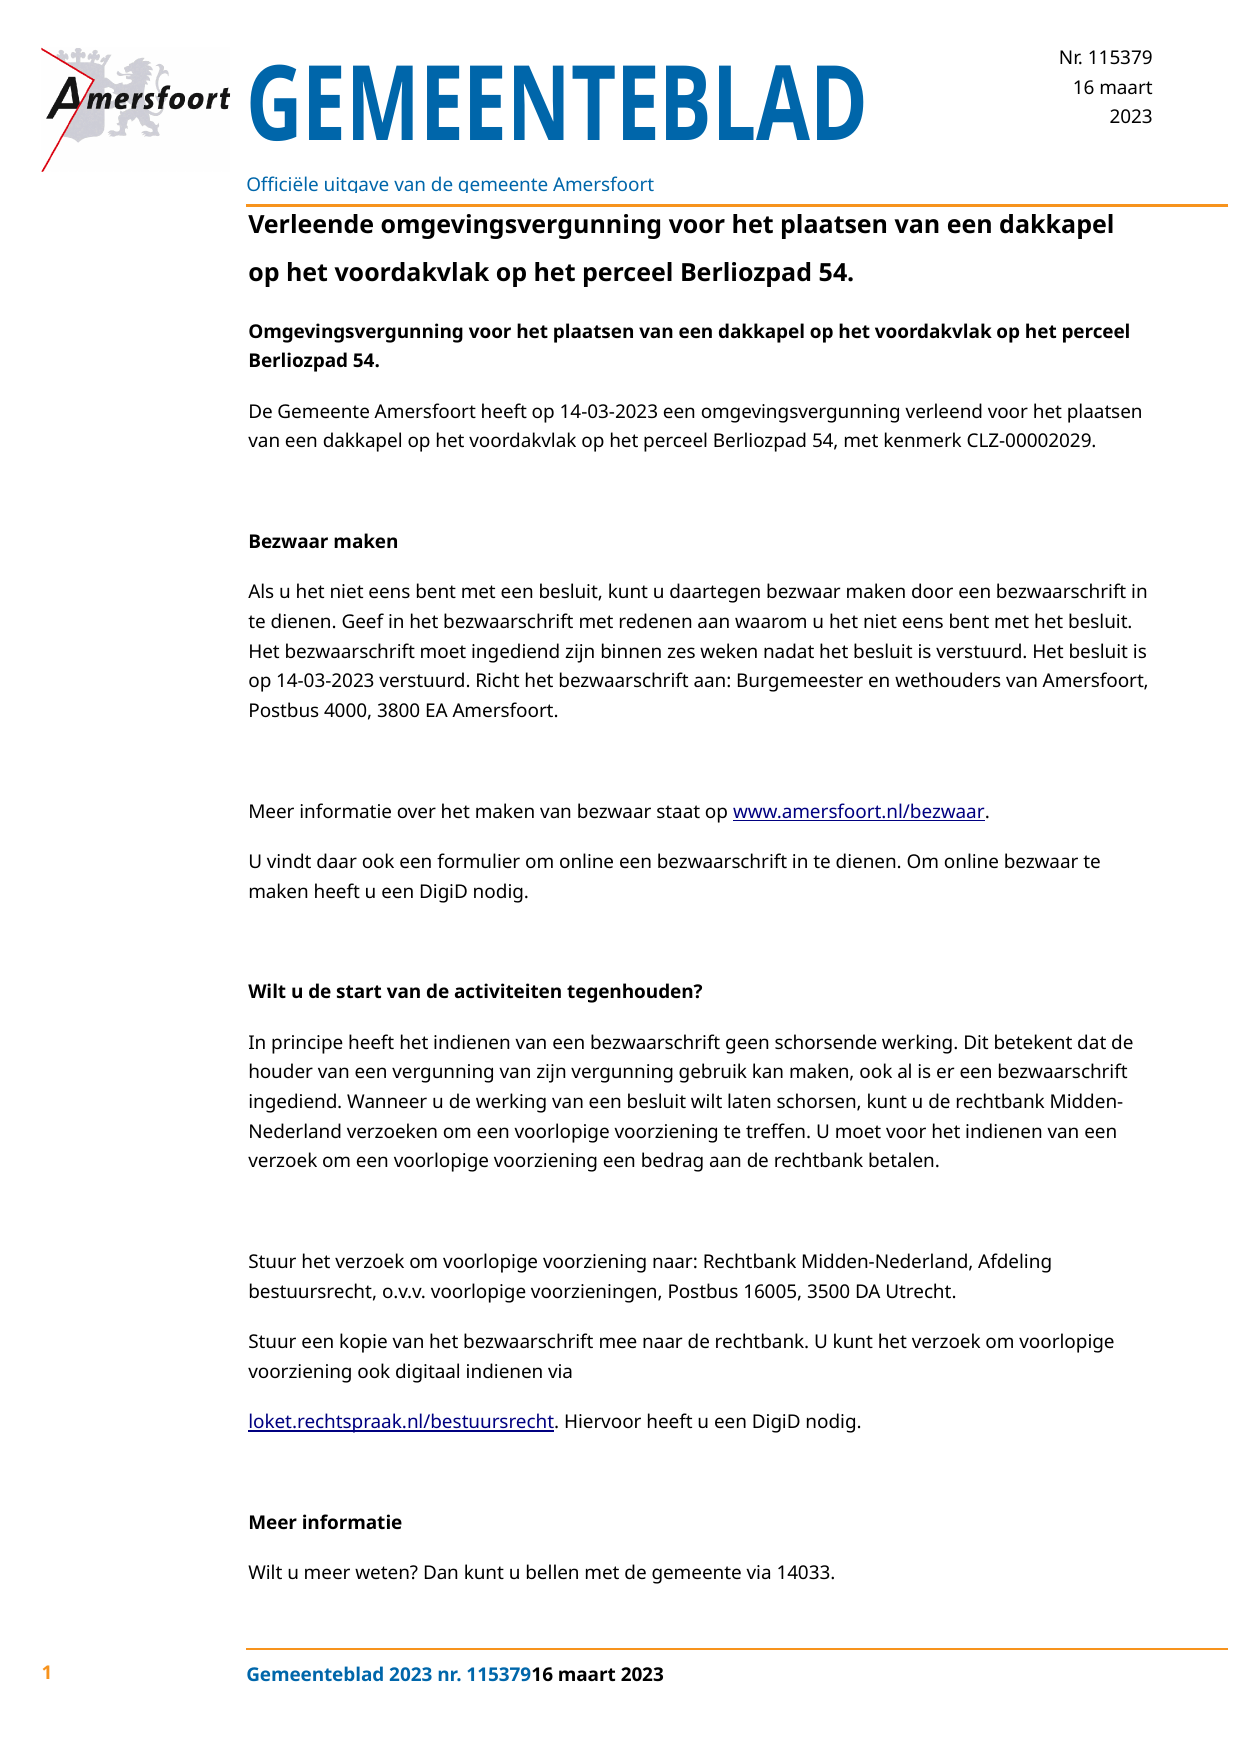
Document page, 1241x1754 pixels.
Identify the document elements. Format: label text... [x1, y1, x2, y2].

picture [41, 47, 231, 172]
text In principe heeft het indienen van een bezwaarschrift geen schorsende werking. Dit betekent dat de houder van een vergunning van zijn vergunning gebruik kan maken, ook al is er een bezwaarschrift ingediend. Wanneer u de werking van een besluit wilt laten schorsen, kunt u de rechtbank Midden-Nederland verzoeken om een voorlopige voorziening te treffen. U moet voor het indienen van een verzoek om een voorlopige voorziening een bedrag aan de rechtbank betalen. [248, 1029, 1152, 1173]
text U vindt daar ook een formulier om online een bezwaarschrift in te dienen. Om online bezwaar te maken heeft u een DigiD nodig. [248, 848, 1152, 904]
text Meer informatie [248, 1509, 1152, 1535]
text loket.rechtspraak.nl/bestuursrecht. Hiervoor heeft u een DigiD nodig. [248, 1408, 1152, 1434]
text Wilt u meer weten? Dan kunt u bellen met de gemeente via 14033. [248, 1559, 1152, 1585]
text Stuur het verzoek om voorlopige voorziening naar: Rechtbank Midden-Nederland, Afdeling bestuursrecht, o.v.v. voorlopige voorzieningen, Postbus 16005, 3500 DA Utrecht. [248, 1248, 1152, 1304]
text Meer informatie over het maken van bezwaar staat op www.amersfoort.nl/bezwaar. [248, 798, 1152, 824]
text Stuur een kopie van het bezwaarschrift mee naar de rechtbank. U kunt het verzoek om voorlopige voorziening ook digitaal indienen via [248, 1328, 1152, 1384]
text Wilt u de start van de activiteiten tegenhouden? [248, 979, 1152, 1004]
text Als u het niet eens bent met een besluit, kunt u daartegen bezwaar maken door een bezwaarschrift in te dienen. Geef in het bezwaarschrift met redenen aan waarom u het niet eens bent met het besluit. Het bezwaarschrift moet ingediend zijn binnen zes weken nadat het besluit is verstuurd. Het besluit is op 14-03-2023 verstuurd. Richt het bezwaarschrift aan: Burgemeester en wethouders van Amersfoort, Postbus 4000, 3800 EA Amersfoort. [248, 579, 1152, 723]
text De Gemeente Amersfoort heeft op 14-03-2023 een omgevingsvergunning verleend voor het plaatsen van een dakkapel op het voordakvlak op het perceel Berliozpad 54, met kenmerk CLZ-00002029. [248, 398, 1152, 453]
text Verleende omgevingsvergunning voor het plaatsen van een dakkapel op het voordakvlak op het perceel Berliozpad 54. [248, 207, 1152, 288]
text Omgevingsvergunning voor het plaatsen van een dakkapel op het voordakvlak op het perceel Berliozpad 54. [248, 318, 1152, 373]
text Bezwaar maken [248, 528, 1152, 554]
